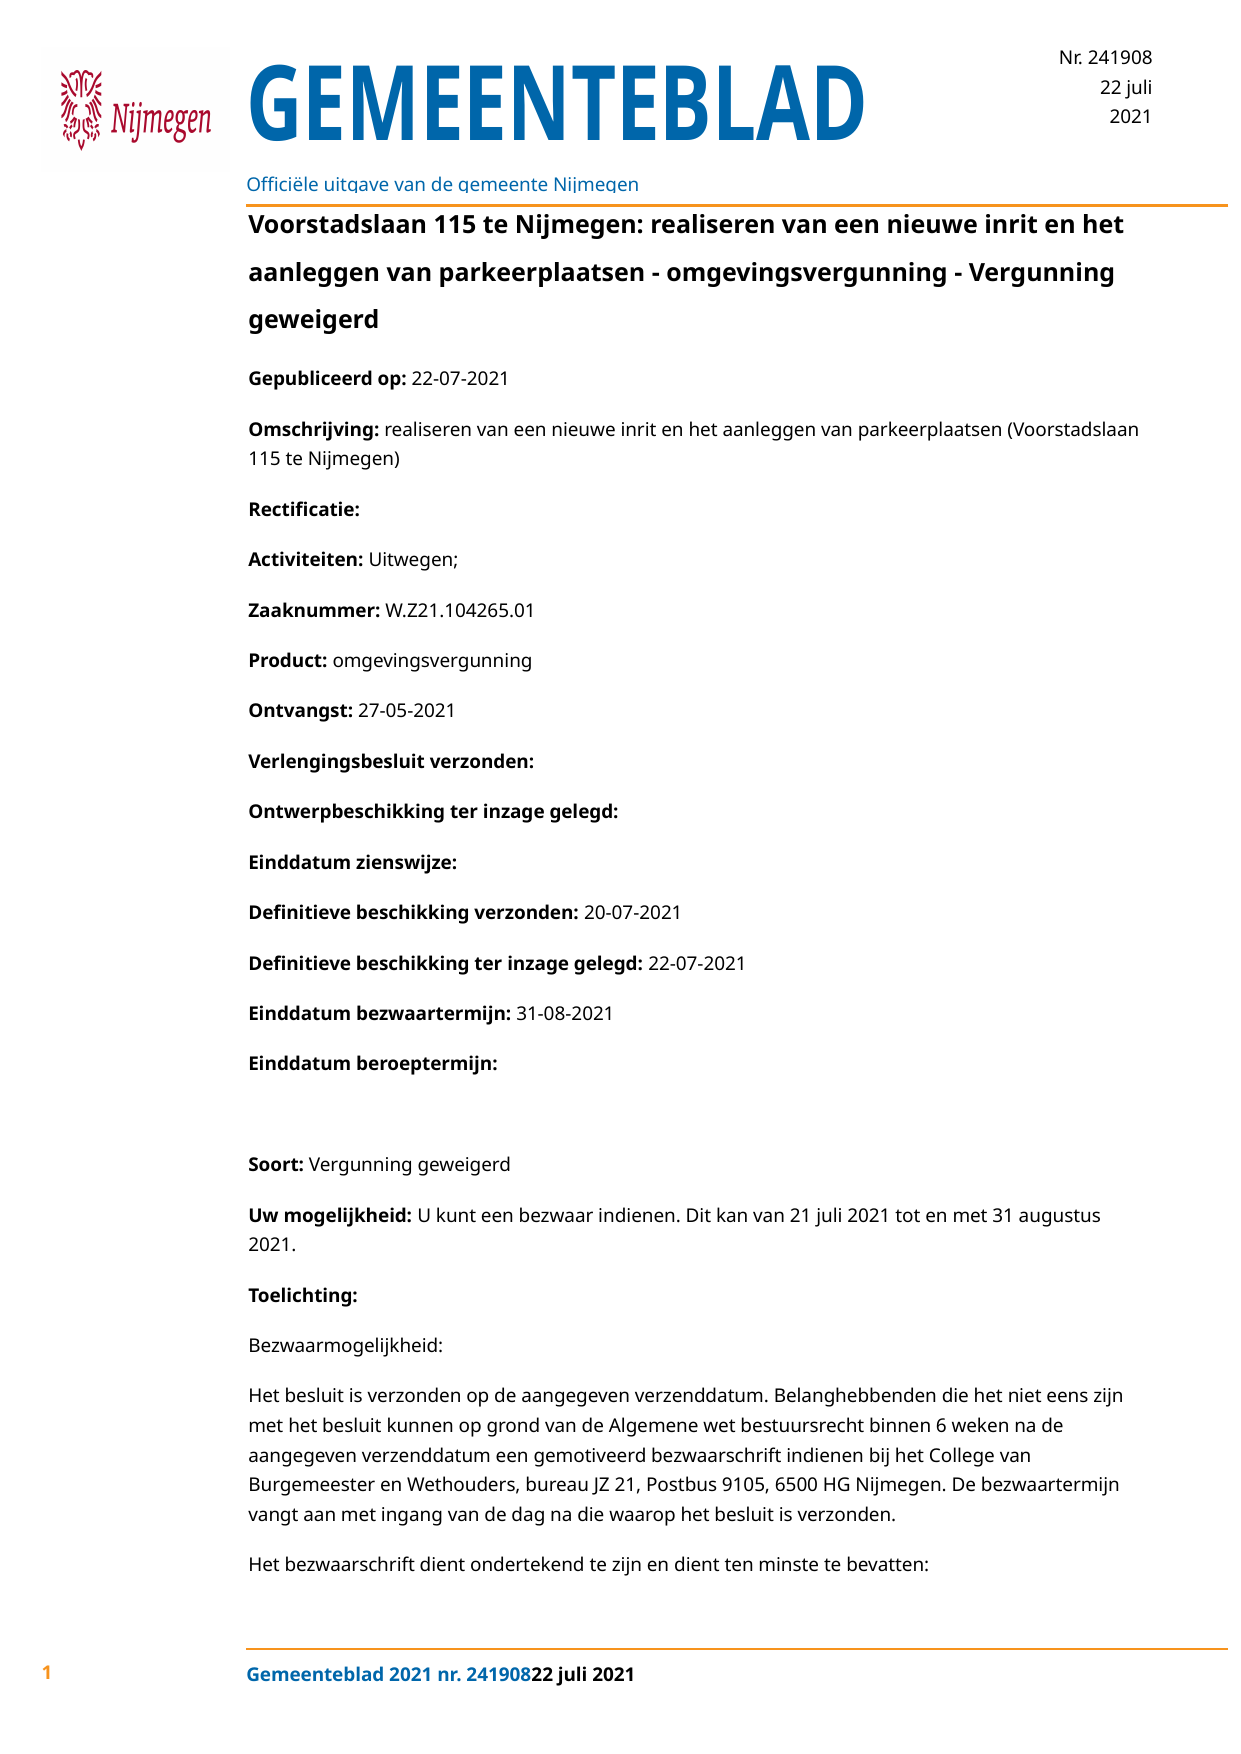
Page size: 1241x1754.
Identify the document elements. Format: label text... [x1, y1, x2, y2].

text Rectificatie: [248, 496, 1152, 522]
text Gepubliceerd op: 22-07-2021 [248, 366, 1152, 391]
text Einddatum beroeptermijn: [248, 1051, 1152, 1076]
text Verlengingsbesluit verzonden: [248, 748, 1152, 774]
text Het bezwaarschrift dient ondertekend te zijn en dient ten minste te bevatten: [248, 1551, 1152, 1577]
text Bezwaarmogelijkheid: [248, 1332, 1152, 1358]
text Zaaknummer: W.Z21.104265.01 [248, 597, 1152, 622]
text Het besluit is verzonden op de aangegeven verzenddatum. Belanghebbenden die het niet eens zijn met het besluit kunnen op grond van de Algemene wet bestuursrecht binnen 6 weken na de aangegeven verzenddatum een gemotiveerd bezwaarschrift indienen bij het College van Burgemeester en Wethouders, bureau JZ 21, Postbus 9105, 6500 HG Nijmegen. De bezwaartermijn vangt aan met ingang van de dag na die waarop het besluit is verzonden. [248, 1383, 1152, 1527]
text Product: omgevingsvergunning [248, 647, 1152, 673]
text Activiteiten: Uitwegen; [248, 546, 1152, 572]
text Einddatum zienswijze: [248, 849, 1152, 874]
text Uw mogelijkheid: U kunt een bezwaar indienen. Dit kan van 21 juli 2021 tot en met 31 augustus 2021. [248, 1202, 1152, 1257]
text Ontvangst: 27-05-2021 [248, 698, 1152, 723]
text Voorstadslaan 115 te Nijmegen: realiseren van een nieuwe inrit en het aanleggen van parkeerplaatsen - omgevingsvergunning - Vergunning geweigerd [248, 207, 1152, 336]
text Definitieve beschikking ter inzage gelegd: 22-07-2021 [248, 950, 1152, 975]
text Soort: Vergunning geweigerd [248, 1151, 1152, 1177]
text Definitieve beschikking verzonden: 20-07-2021 [248, 899, 1152, 925]
text Toelichting: [248, 1282, 1152, 1307]
text Einddatum bezwaartermijn: 31-08-2021 [248, 1000, 1152, 1026]
picture [41, 47, 231, 172]
text Ontwerpbeschikking ter inzage gelegd: [248, 798, 1152, 824]
text Omschrijving: realiseren van een nieuwe inrit en het aanleggen van parkeerplaatsen (Voorstadslaan 115 te Nijmegen) [248, 416, 1152, 471]
